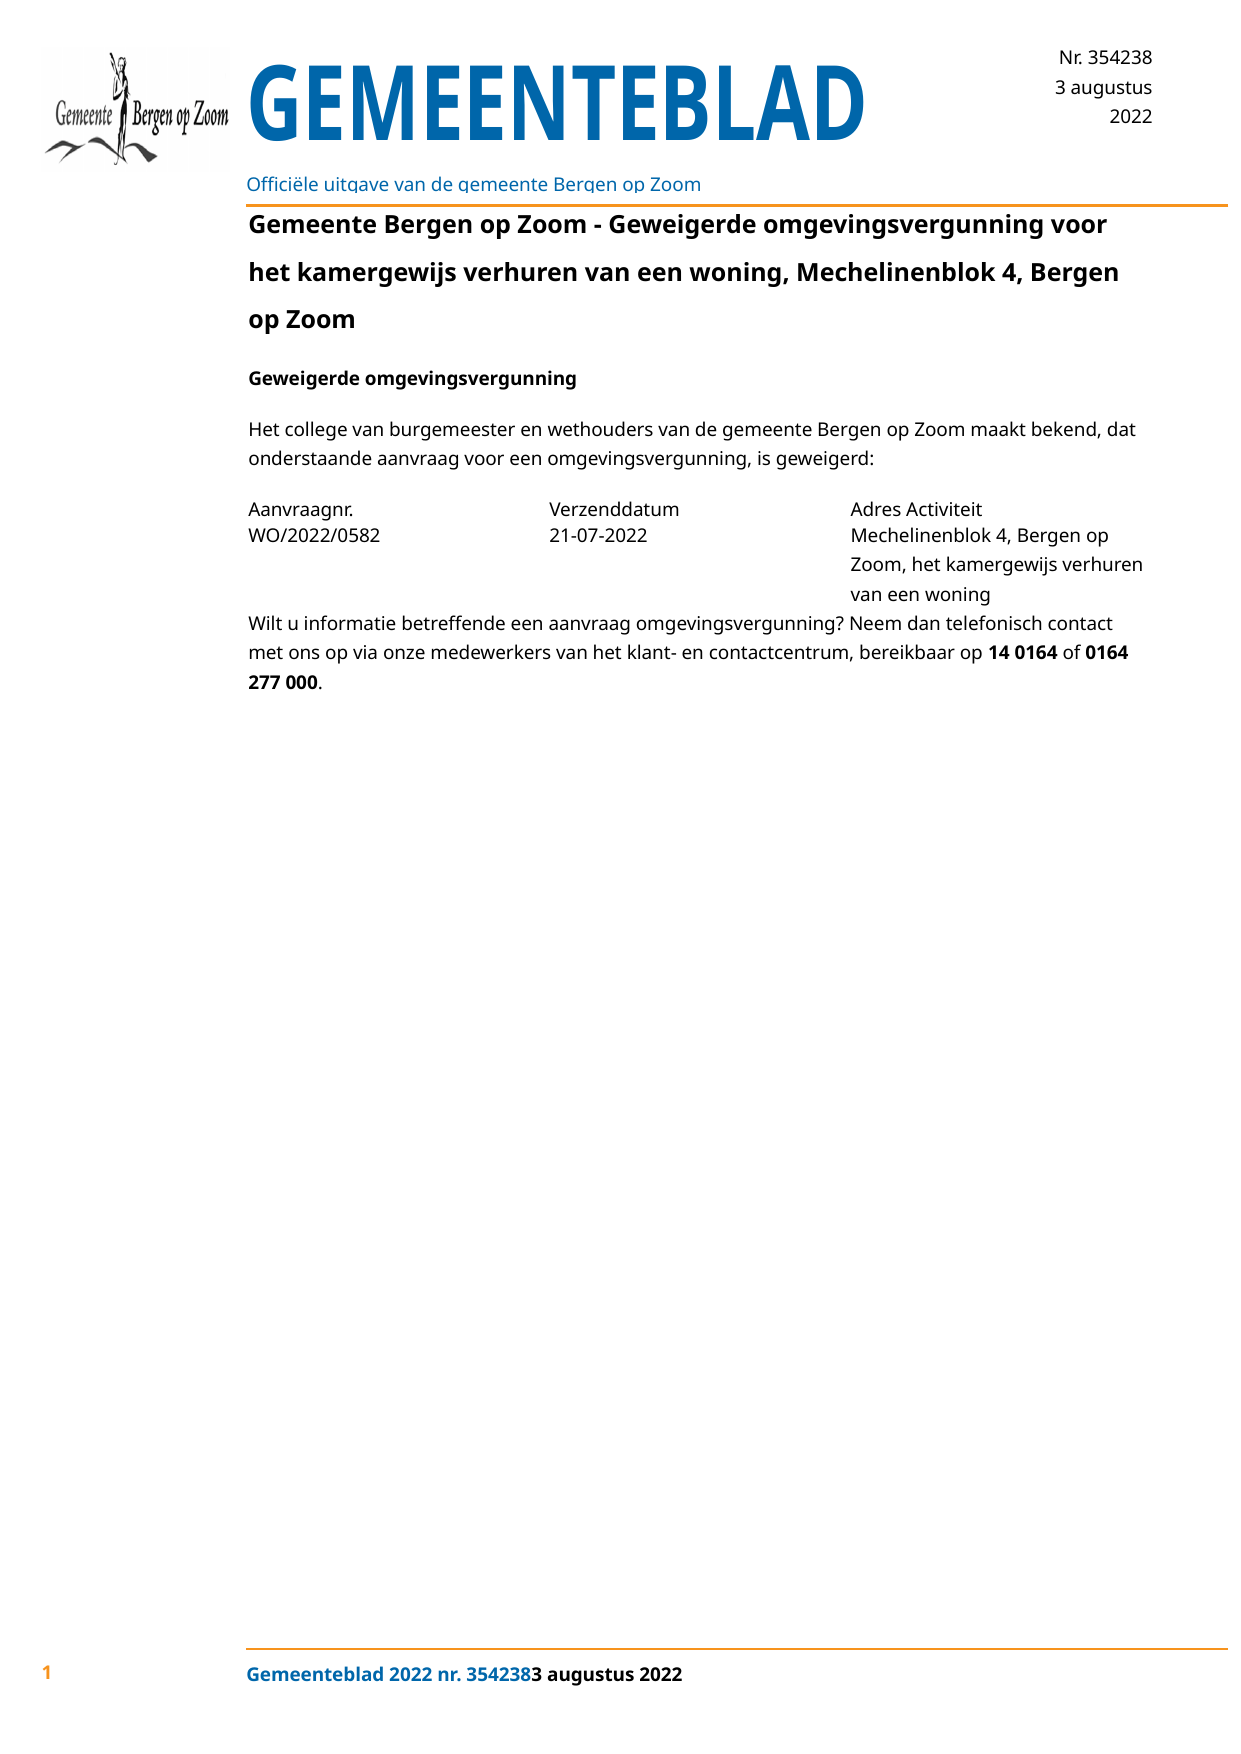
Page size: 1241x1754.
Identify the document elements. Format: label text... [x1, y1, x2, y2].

text Het college van burgemeester en wethouders van de gemeente Bergen op Zoom maakt bekend, dat onderstaande aanvraag voor een omgevingsvergunning, is geweigerd: [248, 416, 1152, 471]
table_header Verzenddatum [549, 496, 850, 522]
table_header Aanvraagnr. [248, 496, 549, 522]
text Gemeente Bergen op Zoom - Geweigerde omgevingsvergunning voor het kamergewijs verhuren van een woning, Mechelinenblok 4, Bergen op Zoom [248, 207, 1152, 336]
picture [41, 47, 231, 172]
text Wilt u informatie betreffende een aanvraag omgevingsvergunning? Neem dan telefonisch contact met ons op via onze medewerkers van het klant- en contactcentrum, bereikbaar op 14 0164 of 0164 277 000. [248, 610, 1152, 695]
table_header Adres Activiteit [850, 496, 1152, 522]
table_cell 21-07-2022 [549, 522, 850, 607]
text Geweigerde omgevingsvergunning [248, 366, 1152, 391]
table_cell WO/2022/0582 [248, 522, 549, 607]
table_cell Mechelinenblok 4, Bergen op Zoom, het kamergewijs verhuren van een woning [850, 522, 1152, 607]
